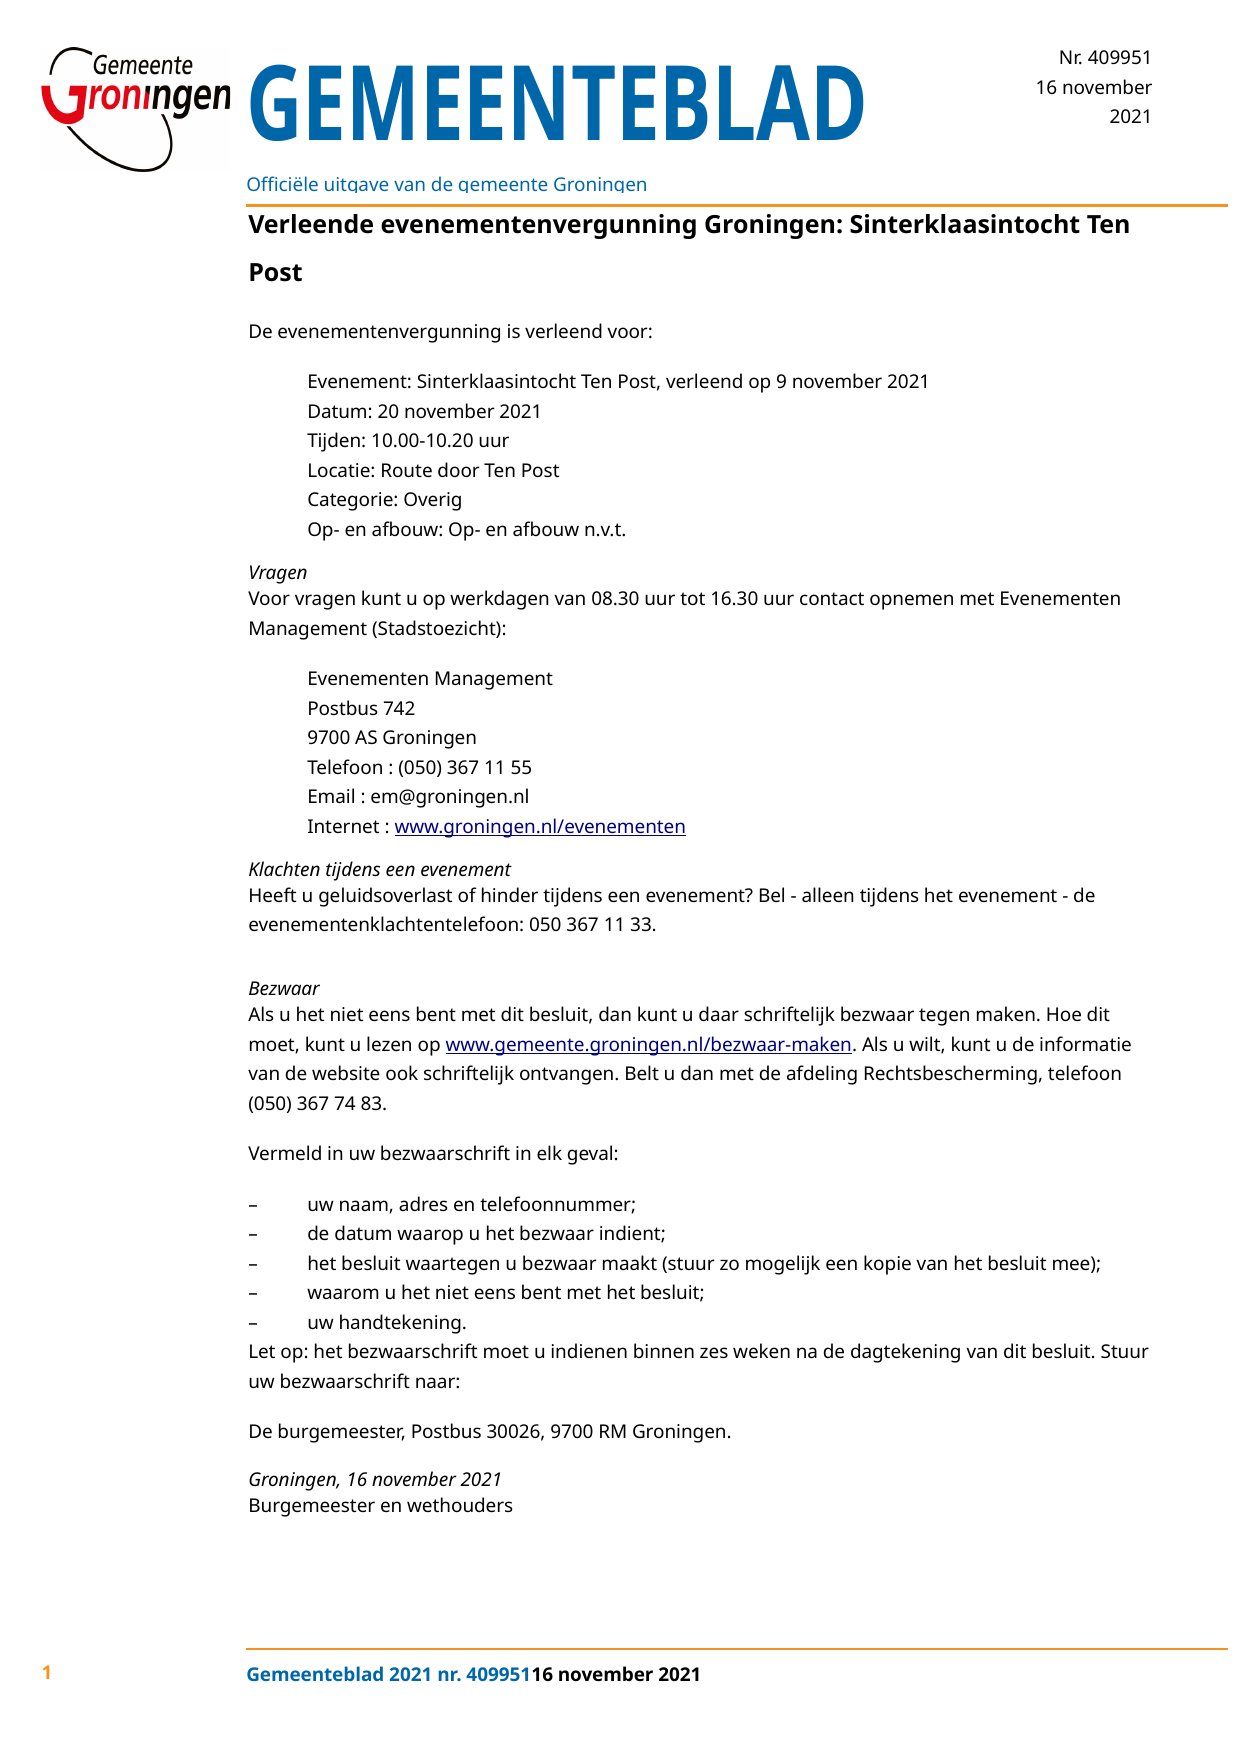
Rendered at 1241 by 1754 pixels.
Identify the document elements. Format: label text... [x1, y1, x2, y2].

list Internet : www.groningen.nl/evenementen [248, 813, 1152, 839]
text Bezwaar [248, 975, 1152, 1001]
text Vragen [248, 559, 1152, 585]
list Datum: 20 november 2021 [248, 398, 1152, 424]
list waarom u het niet eens bent met het besluit; [248, 1279, 1152, 1305]
list Evenement: Sinterklaasintocht Ten Post, verleend op 9 november 2021 [248, 368, 1152, 394]
list 9700 AS Groningen [248, 724, 1152, 750]
list het besluit waartegen u bezwaar maakt (stuur zo mogelijk een kopie van het besluit mee); [248, 1250, 1152, 1276]
list uw handtekening. [248, 1309, 1152, 1335]
list Tijden: 10.00-10.20 uur [248, 427, 1152, 453]
text Heeft u geluidsoverlast of hinder tijdens een evenement? Bel - alleen tijdens het evenement - de evenementenklachtentelefoon: 050 367 11 33. [248, 882, 1152, 937]
list Op- en afbouw: Op- en afbouw n.v.t. [248, 516, 1152, 542]
list uw naam, adres en telefoonnummer; [248, 1191, 1152, 1216]
text Verleende evenementenvergunning Groningen: Sinterklaasintocht Ten Post [248, 207, 1152, 288]
picture [41, 47, 231, 172]
text De evenementenvergunning is verleend voor: [248, 318, 1152, 344]
list Telefoon : (050) 367 11 55 [248, 754, 1152, 779]
text Klachten tijdens een evenement [248, 856, 1152, 882]
list Categorie: Overig [248, 487, 1152, 512]
list Email : em@groningen.nl [248, 783, 1152, 809]
text Voor vragen kunt u op werkdagen van 08.30 uur tot 16.30 uur contact opnemen met Evenementen Management (Stadstoezicht): [248, 585, 1152, 640]
text Let op: het bezwaarschrift moet u indienen binnen zes weken na de dagtekening van dit besluit. Stuur uw bezwaarschrift naar: [248, 1339, 1152, 1394]
list Postbus 742 [248, 695, 1152, 720]
text Groningen, 16 november 2021 [248, 1466, 1152, 1492]
text De burgemeester, Postbus 30026, 9700 RM Groningen. [248, 1419, 1152, 1444]
list de datum waarop u het bezwaar indient; [248, 1220, 1152, 1246]
text Burgemeester en wethouders [248, 1492, 1152, 1518]
text Als u het niet eens bent met dit besluit, dan kunt u daar schriftelijk bezwaar tegen maken. Hoe dit moet, kunt u lezen op www.gemeente.groningen.nl/bezwaar-maken. Als u wilt, kunt u de informatie van de website ook schriftelijk ontvangen. Belt u dan met de afdeling Rechtsbescherming, telefoon (050) 367 74 83. [248, 1001, 1152, 1116]
list Evenementen Management [248, 665, 1152, 691]
text Vermeld in uw bezwaarschrift in elk geval: [248, 1140, 1152, 1166]
list Locatie: Route door Ten Post [248, 457, 1152, 483]
